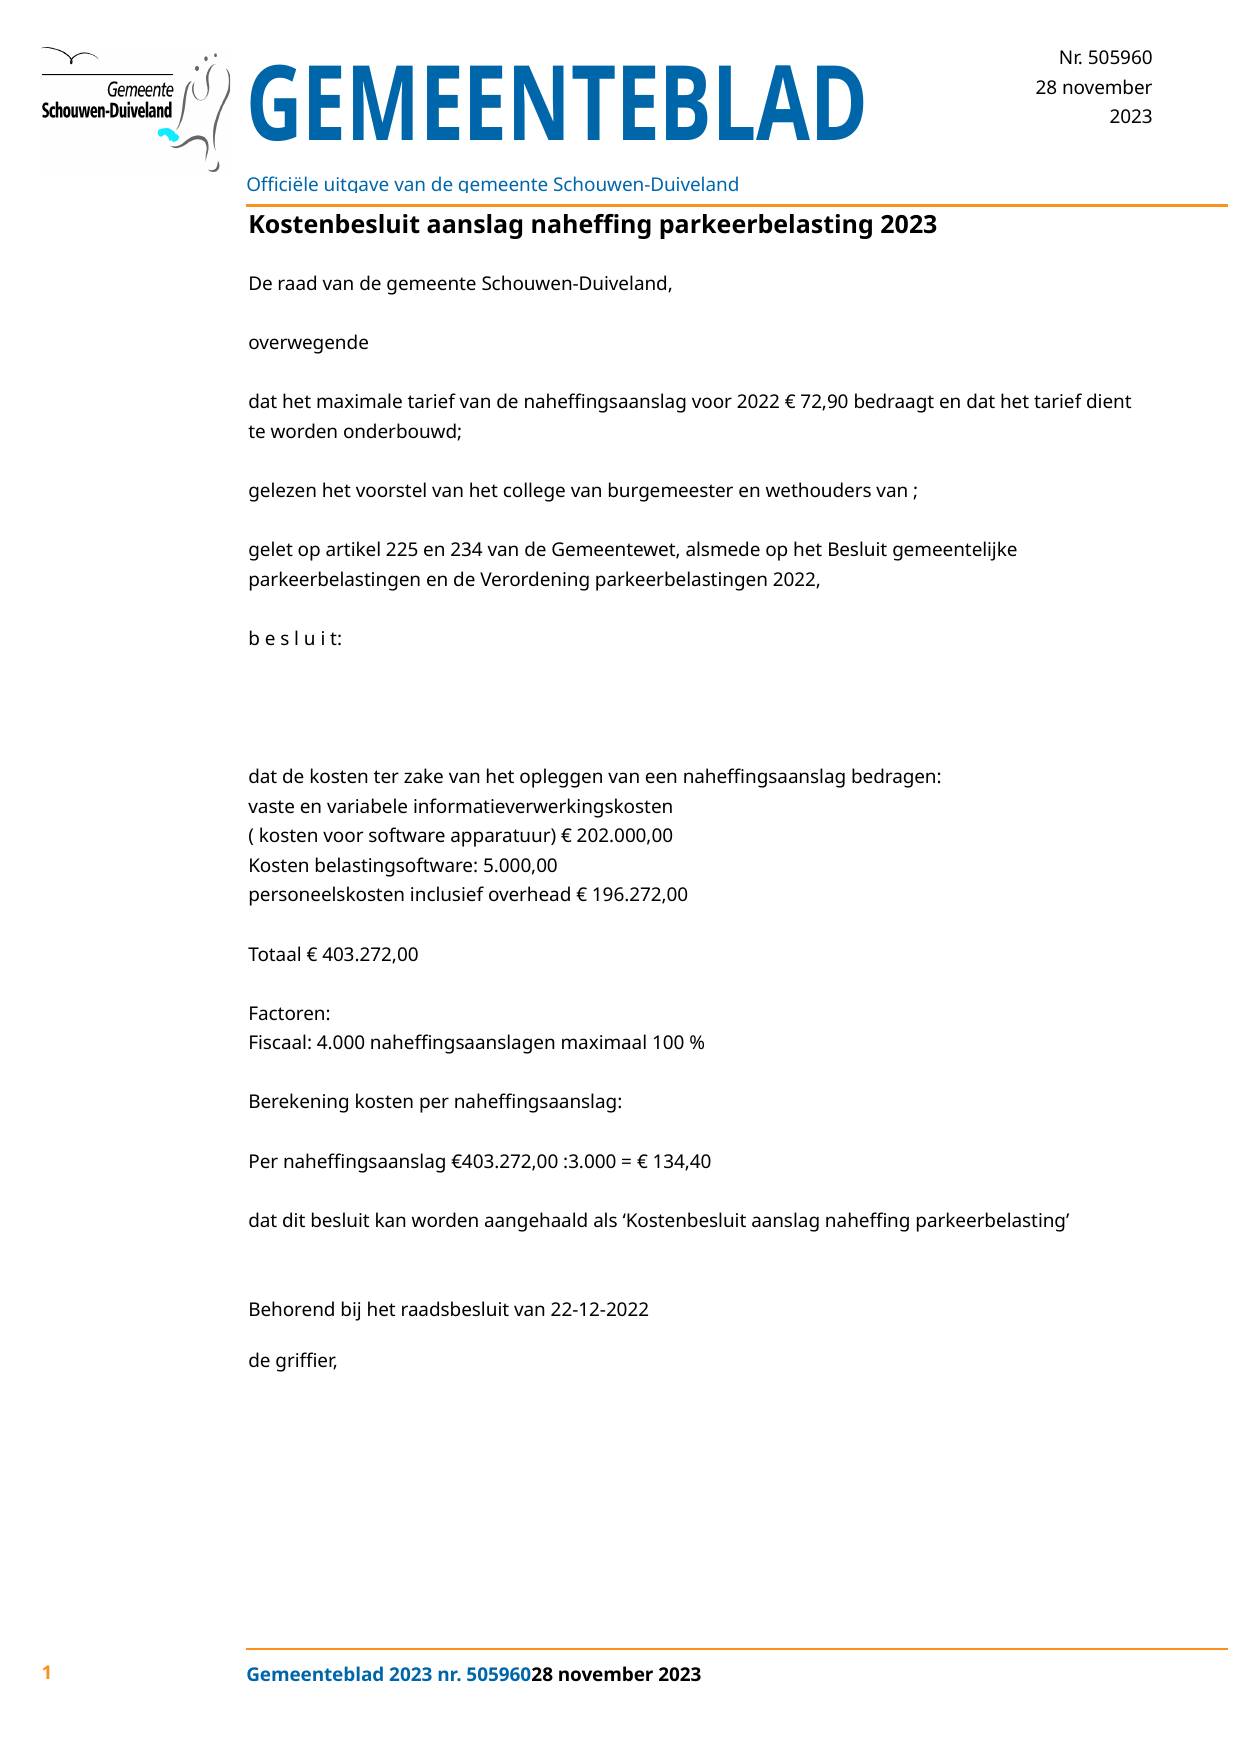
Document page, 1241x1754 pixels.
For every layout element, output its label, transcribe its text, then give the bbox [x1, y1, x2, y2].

text ( kosten voor software apparatuur) € 202.000,00 [248, 822, 1152, 848]
picture [41, 47, 231, 172]
text b e s l u i t: [248, 625, 1152, 651]
text Berekening kosten per naheffingsaanslag: [248, 1089, 1152, 1114]
text dat de kosten ter zake van het opleggen van een naheffingsaanslag bedragen: [248, 763, 1152, 789]
text Behorend bij het raadsbesluit van 22-12-2022 [248, 1296, 1152, 1322]
text vaste en variabele informatieverwerkingskosten [248, 793, 1152, 819]
text Kosten belastingsoftware: 5.000,00 [248, 852, 1152, 878]
text Kostenbesluit aanslag naheffing parkeerbelasting 2023 [248, 207, 1152, 241]
text de griffier, [248, 1347, 1152, 1373]
text Totaal € 403.272,00 [248, 941, 1152, 967]
text gelezen het voorstel van het college van burgemeester en wethouders van ; [248, 477, 1152, 503]
text dat dit besluit kan worden aangehaald als ‘Kostenbesluit aanslag naheffing parkeerbelasting’ [248, 1207, 1152, 1233]
text Factoren: [248, 1000, 1152, 1026]
text dat het maximale tarief van de naheffingsaanslag voor 2022 € 72,90 bedraagt en dat het tarief dient te worden onderbouwd; [248, 389, 1152, 444]
text personeelskosten inclusief overhead € 196.272,00 [248, 882, 1152, 907]
text overwegende [248, 329, 1152, 355]
text Fiscaal: 4.000 naheffingsaanslagen maximaal 100 % [248, 1029, 1152, 1055]
text De raad van de gemeente Schouwen-Duiveland, [248, 270, 1152, 296]
text Per naheffingsaanslag €403.272,00 :3.000 = € 134,40 [248, 1148, 1152, 1174]
text gelet op artikel 225 en 234 van de Gemeentewet, alsmede op het Besluit gemeentelijke parkeerbelastingen en de Verordening parkeerbelastingen 2022, [248, 537, 1152, 592]
